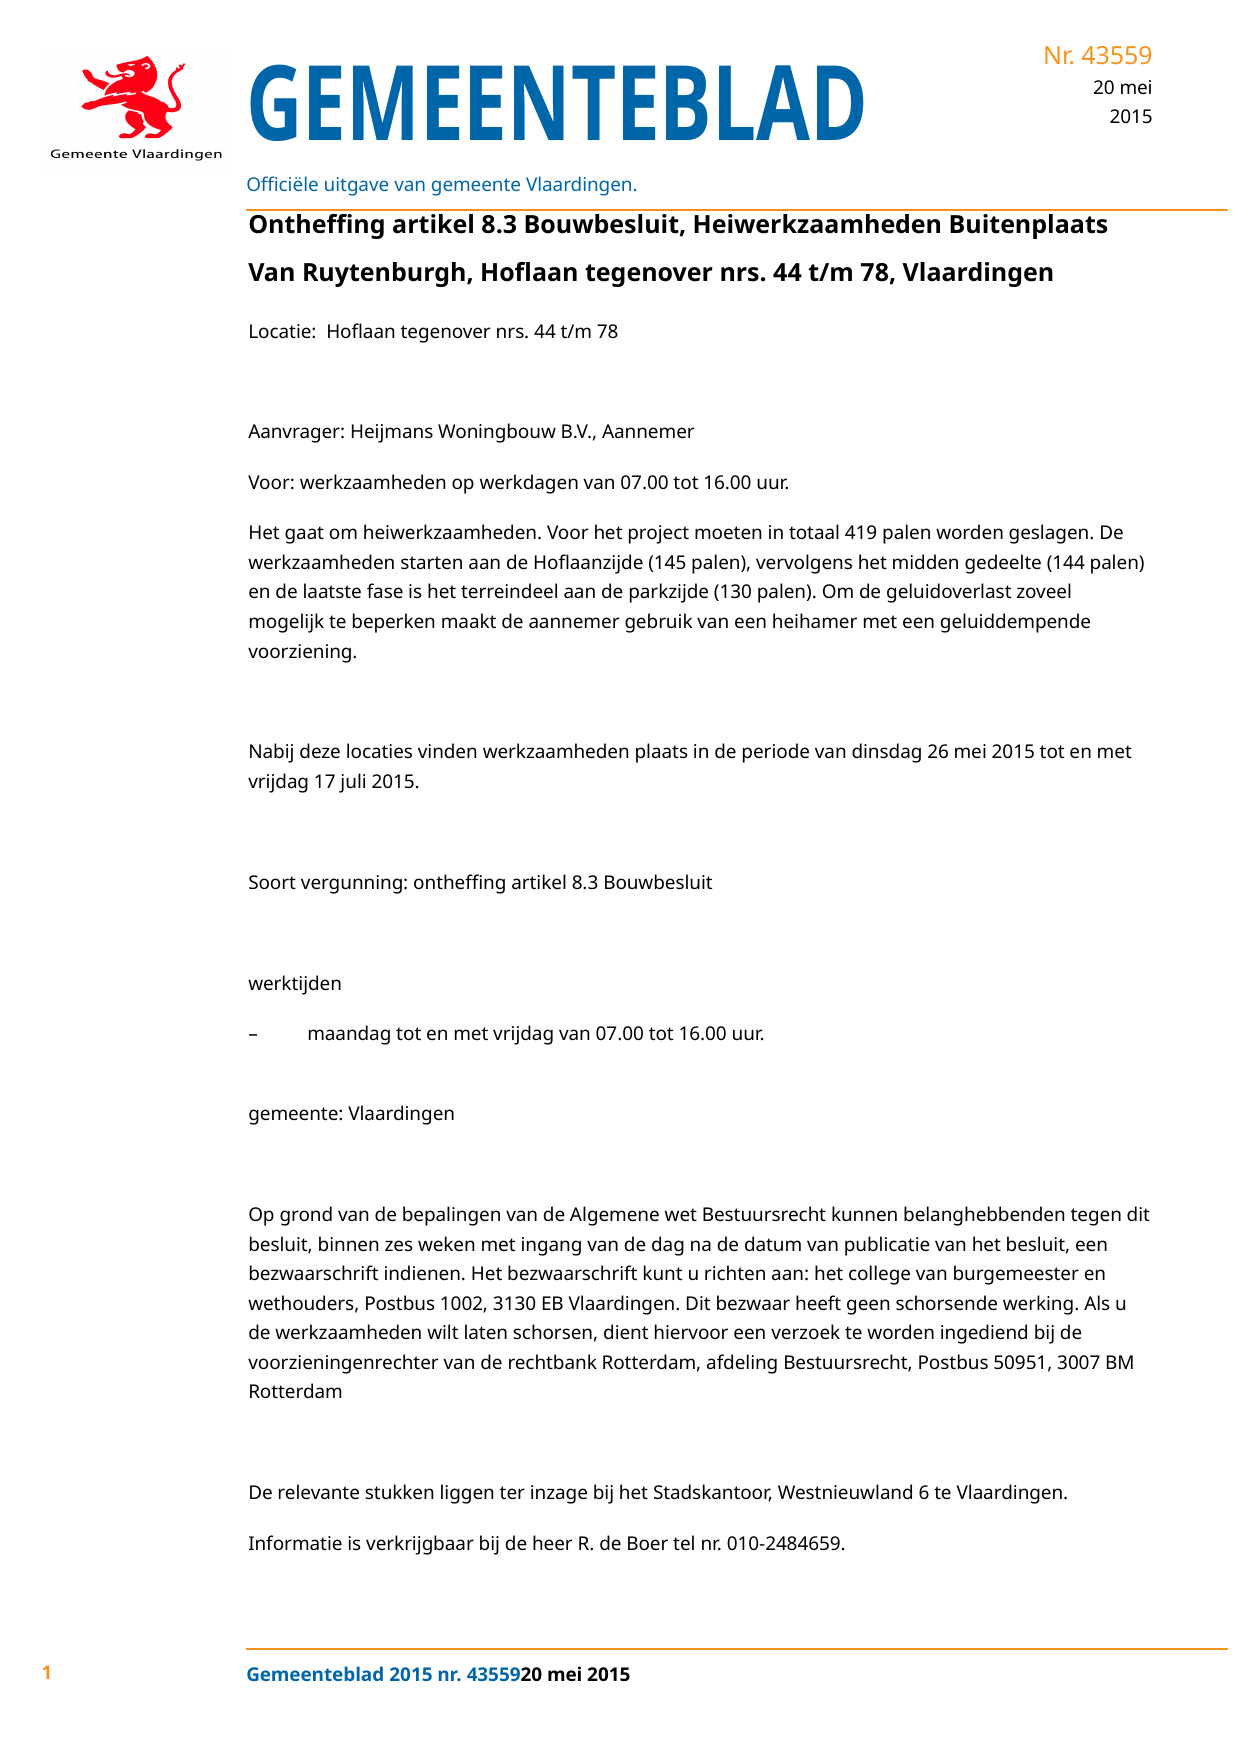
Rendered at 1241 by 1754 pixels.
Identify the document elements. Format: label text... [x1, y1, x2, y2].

text Op grond van de bepalingen van de Algemene wet Bestuursrecht kunnen belanghebbenden tegen dit besluit, binnen zes weken met ingang van de dag na de datum van publicatie van het besluit, een bezwaarschrift indienen. Het bezwaarschrift kunt u richten aan: het college van burgemeester en wethouders, Postbus 1002, 3130 EB Vlaardingen. Dit bezwaar heeft geen schorsende werking. Als u de werkzaamheden wilt laten schorsen, dient hiervoor een verzoek te worden ingediend bij de voorzieningenrechter van de rechtbank Rotterdam, afdeling Bestuursrecht, Postbus 50951, 3007 BM Rotterdam [248, 1201, 1152, 1404]
text Nabij deze locaties vinden werkzaamheden plaats in de periode van dinsdag 26 mei 2015 tot en met vrijdag 17 juli 2015. [248, 739, 1152, 794]
text Voor: werkzaamheden op werkdagen van 07.00 tot 16.00 uur. [248, 469, 1152, 495]
list maandag tot en met vrijdag van 07.00 tot 16.00 uur. [248, 1020, 1152, 1046]
text Informatie is verkrijgbaar bij de heer R. de Boer tel nr. 010-2484659. [248, 1530, 1152, 1556]
text Soort vergunning: ontheffing artikel 8.3 Bouwbesluit [248, 869, 1152, 895]
text gemeente: Vlaardingen [248, 1100, 1152, 1126]
text Ontheffing artikel 8.3 Bouwbesluit, Heiwerkzaamheden Buitenplaats Van Ruytenburgh, Hoflaan tegenover nrs. 44 t/m 78, Vlaardingen [248, 211, 1152, 288]
text Het gaat om heiwerkzaamheden. Voor het project moeten in totaal 419 palen worden geslagen. De werkzaamheden starten aan de Hoflaanzijde (145 palen), vervolgens het midden gedeelte (144 palen) en de laatste fase is het terreindeel aan de parkzijde (130 palen). Om de geluidoverlast zoveel mogelijk te beperken maakt de aannemer gebruik van een heihamer met een geluiddempende voorziening. [248, 519, 1152, 664]
text De relevante stukken liggen ter inzage bij het Stadskantoor, Westnieuwland 6 te Vlaardingen. [248, 1479, 1152, 1505]
text Aanvrager: Heijmans Woningbouw B.V., Aannemer [248, 419, 1152, 444]
picture [41, 47, 231, 172]
text werktijden [248, 970, 1152, 996]
text Locatie: Hoflaan tegenover nrs. 44 t/m 78 [248, 318, 1152, 344]
